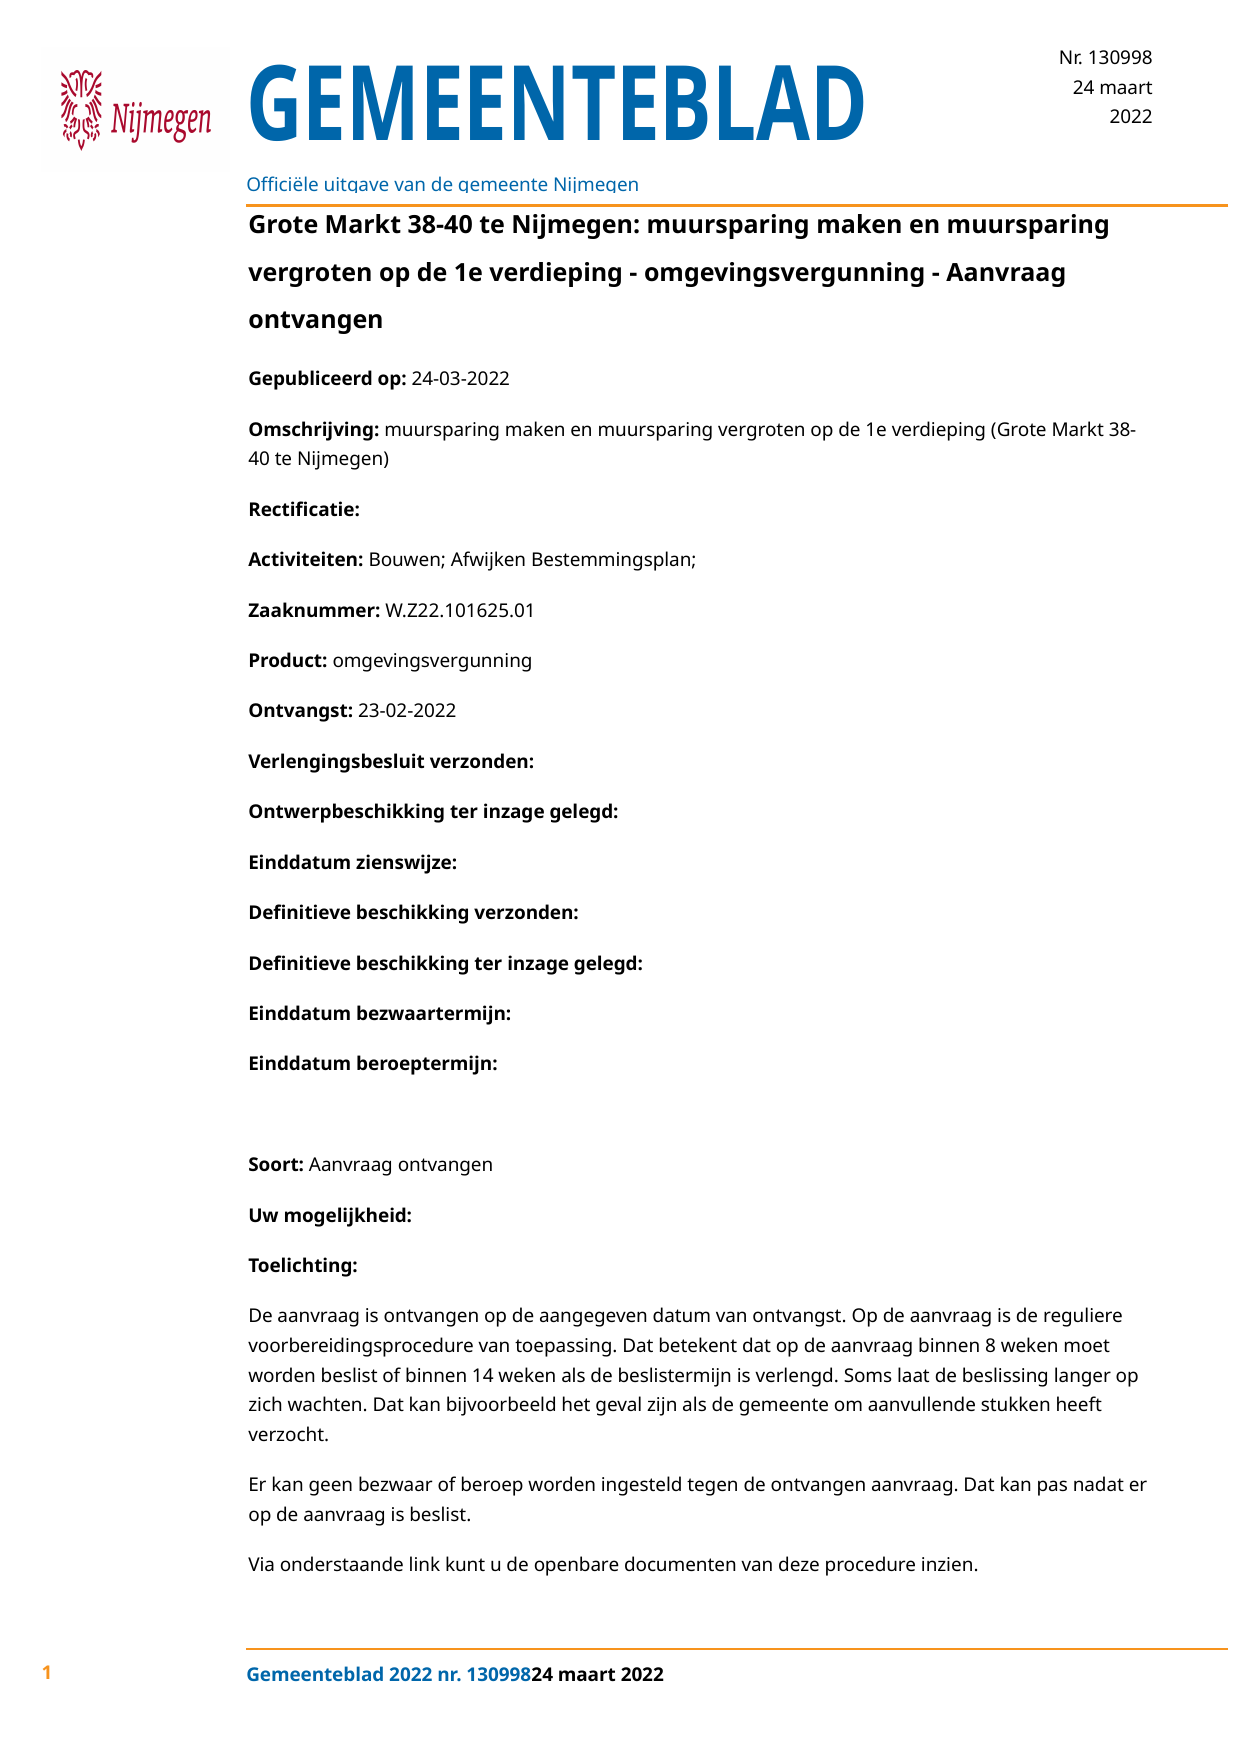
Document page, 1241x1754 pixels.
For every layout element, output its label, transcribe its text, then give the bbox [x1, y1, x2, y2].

text Via onderstaande link kunt u de openbare documenten van deze procedure inzien. [248, 1551, 1152, 1577]
text Einddatum beroeptermijn: [248, 1051, 1152, 1076]
picture [41, 47, 231, 172]
text Ontwerpbeschikking ter inzage gelegd: [248, 798, 1152, 824]
text Ontvangst: 23-02-2022 [248, 698, 1152, 723]
text Definitieve beschikking ter inzage gelegd: [248, 950, 1152, 975]
text Omschrijving: muursparing maken en muursparing vergroten op de 1e verdieping (Grote Markt 38-40 te Nijmegen) [248, 416, 1152, 471]
text Soort: Aanvraag ontvangen [248, 1151, 1152, 1177]
text Product: omgevingsvergunning [248, 647, 1152, 673]
text Grote Markt 38-40 te Nijmegen: muursparing maken en muursparing vergroten op de 1e verdieping - omgevingsvergunning - Aanvraag ontvangen [248, 207, 1152, 336]
text De aanvraag is ontvangen op de aangegeven datum van ontvangst. Op de aanvraag is de reguliere voorbereidingsprocedure van toepassing. Dat betekent dat op de aanvraag binnen 8 weken moet worden beslist of binnen 14 weken als de beslistermijn is verlengd. Soms laat de beslissing langer op zich wachten. Dat kan bijvoorbeeld het geval zijn als de gemeente om aanvullende stukken heeft verzocht. [248, 1303, 1152, 1447]
text Einddatum zienswijze: [248, 849, 1152, 874]
text Rectificatie: [248, 496, 1152, 522]
text Gepubliceerd op: 24-03-2022 [248, 366, 1152, 391]
text Activiteiten: Bouwen; Afwijken Bestemmingsplan; [248, 546, 1152, 572]
text Definitieve beschikking verzonden: [248, 899, 1152, 925]
text Er kan geen bezwaar of beroep worden ingesteld tegen de ontvangen aanvraag. Dat kan pas nadat er op de aanvraag is beslist. [248, 1471, 1152, 1527]
text Zaaknummer: W.Z22.101625.01 [248, 597, 1152, 622]
text Einddatum bezwaartermijn: [248, 1000, 1152, 1026]
text Uw mogelijkheid: [248, 1202, 1152, 1227]
text Verlengingsbesluit verzonden: [248, 748, 1152, 774]
text Toelichting: [248, 1252, 1152, 1278]
